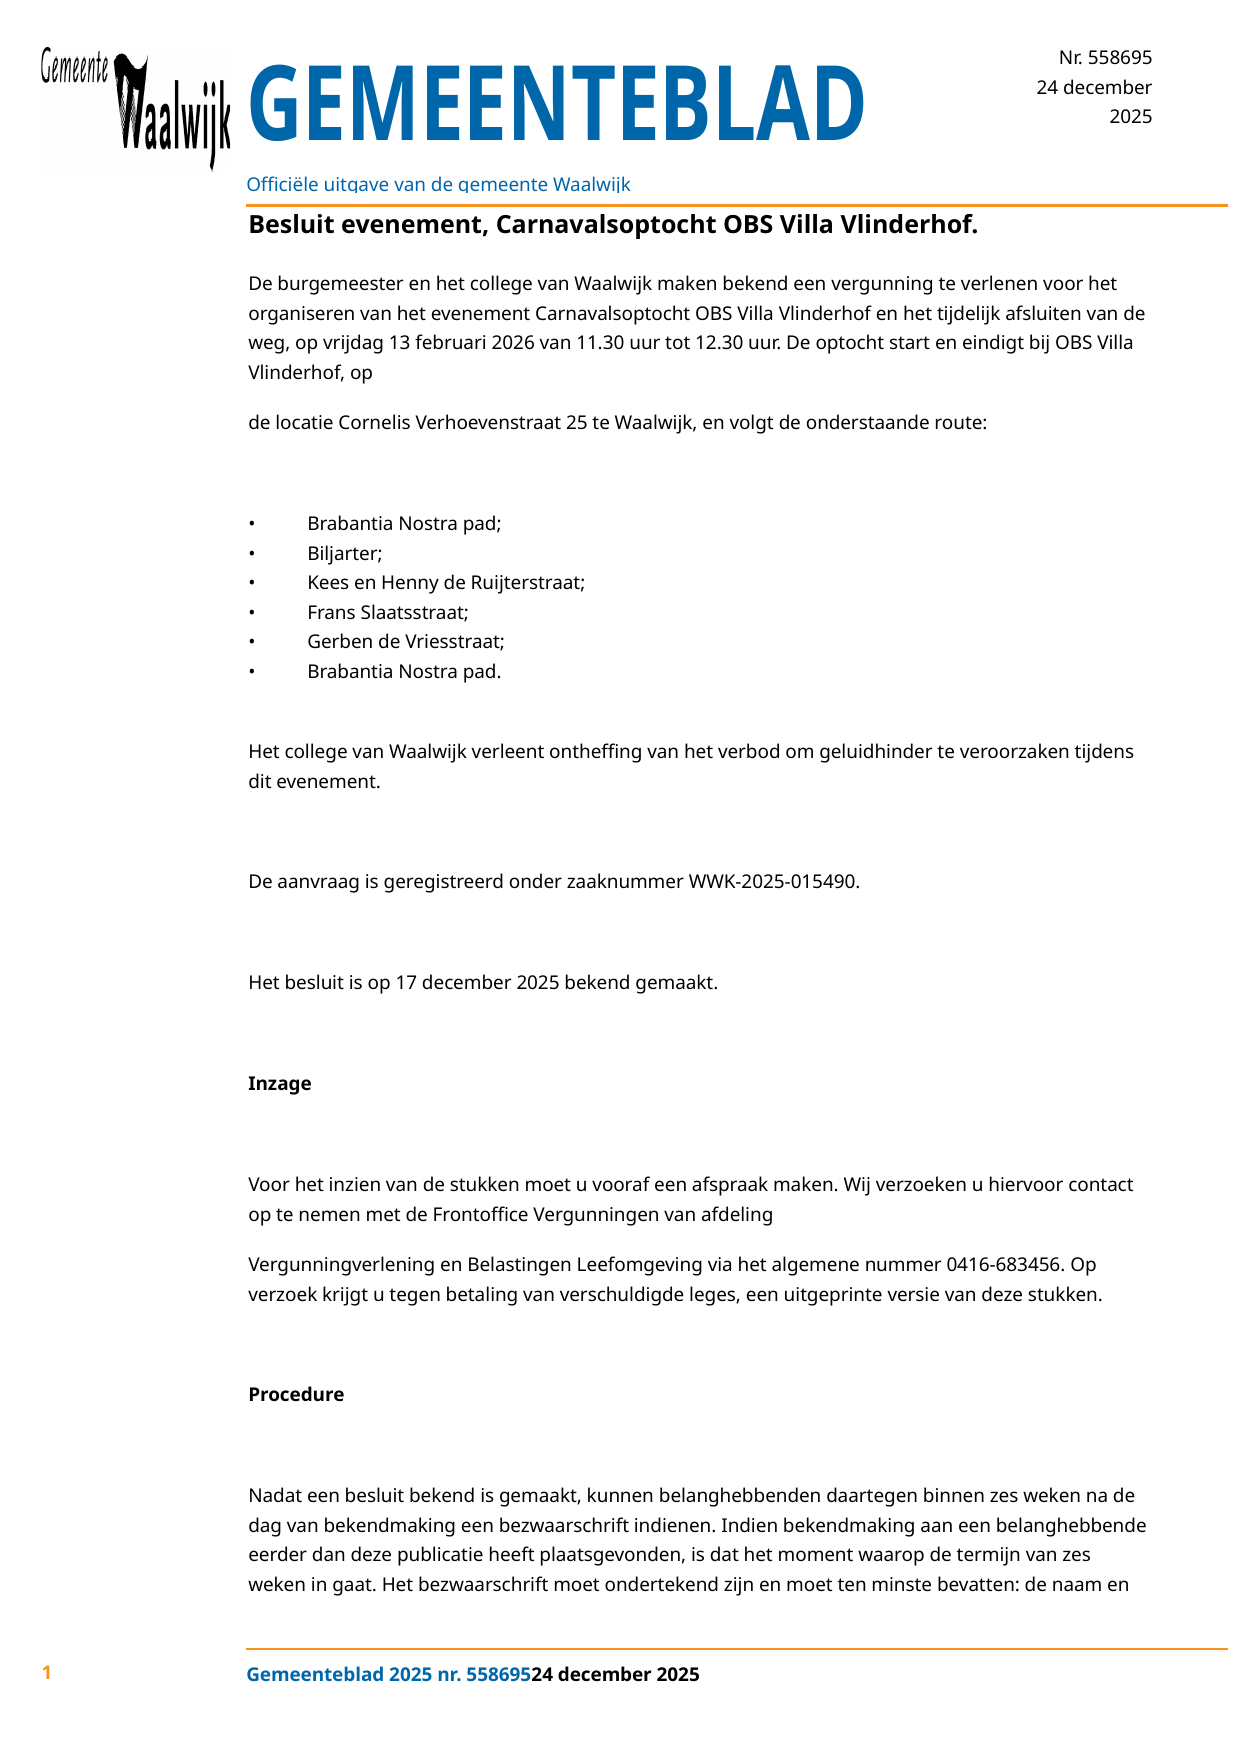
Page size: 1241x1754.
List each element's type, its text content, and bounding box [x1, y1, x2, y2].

list Frans Slaatsstraat; [248, 599, 1152, 625]
list Biljarter; [248, 540, 1152, 566]
text Het besluit is op 17 december 2025 bekend gemaakt. [248, 969, 1152, 995]
text De burgemeester en het college van Waalwijk maken bekend een vergunning te verlenen voor het organiseren van het evenement Carnavalsoptocht OBS Villa Vlinderhof en het tijdelijk afsluiten van de weg, op vrijdag 13 februari 2026 van 11.30 uur tot 12.30 uur. De optocht start en eindigt bij OBS Villa Vlinderhof, op [248, 270, 1152, 385]
text De aanvraag is geregistreerd onder zaaknummer WWK-2025-015490. [248, 869, 1152, 894]
list Kees en Henny de Ruijterstraat; [248, 569, 1152, 595]
list Brabantia Nostra pad; [248, 510, 1152, 536]
text Besluit evenement, Carnavalsoptocht OBS Villa Vlinderhof. [248, 207, 1152, 241]
list Brabantia Nostra pad. [248, 658, 1152, 684]
text Procedure [248, 1382, 1152, 1407]
list Gerben de Vriesstraat; [248, 629, 1152, 654]
text de locatie Cornelis Verhoevenstraat 25 te Waalwijk, en volgt de onderstaande route: [248, 409, 1152, 435]
picture [41, 47, 231, 172]
text Voor het inzien van de stukken moet u vooraf een afspraak maken. Wij verzoeken u hiervoor contact op te nemen met de Frontoffice Vergunningen van afdeling [248, 1171, 1152, 1226]
text Vergunningverlening en Belastingen Leefomgeving via het algemene nummer 0416-683456. Op verzoek krijgt u tegen betaling van verschuldigde leges, een uitgeprinte versie van deze stukken. [248, 1251, 1152, 1306]
text Het college van Waalwijk verleent ontheffing van het verbod om geluidhinder te veroorzaken tijdens dit evenement. [248, 738, 1152, 793]
text Inzage [248, 1070, 1152, 1096]
text Nadat een besluit bekend is gemaakt, kunnen belanghebbenden daartegen binnen zes weken na de dag van bekendmaking een bezwaarschrift indienen. Indien bekendmaking aan een belanghebbende eerder dan deze publicatie heeft plaatsgevonden, is dat het moment waarop de termijn van zes weken in gaat. Het bezwaarschrift moet ondertekend zijn en moet ten minste bevatten: de naam en [248, 1482, 1152, 1597]
